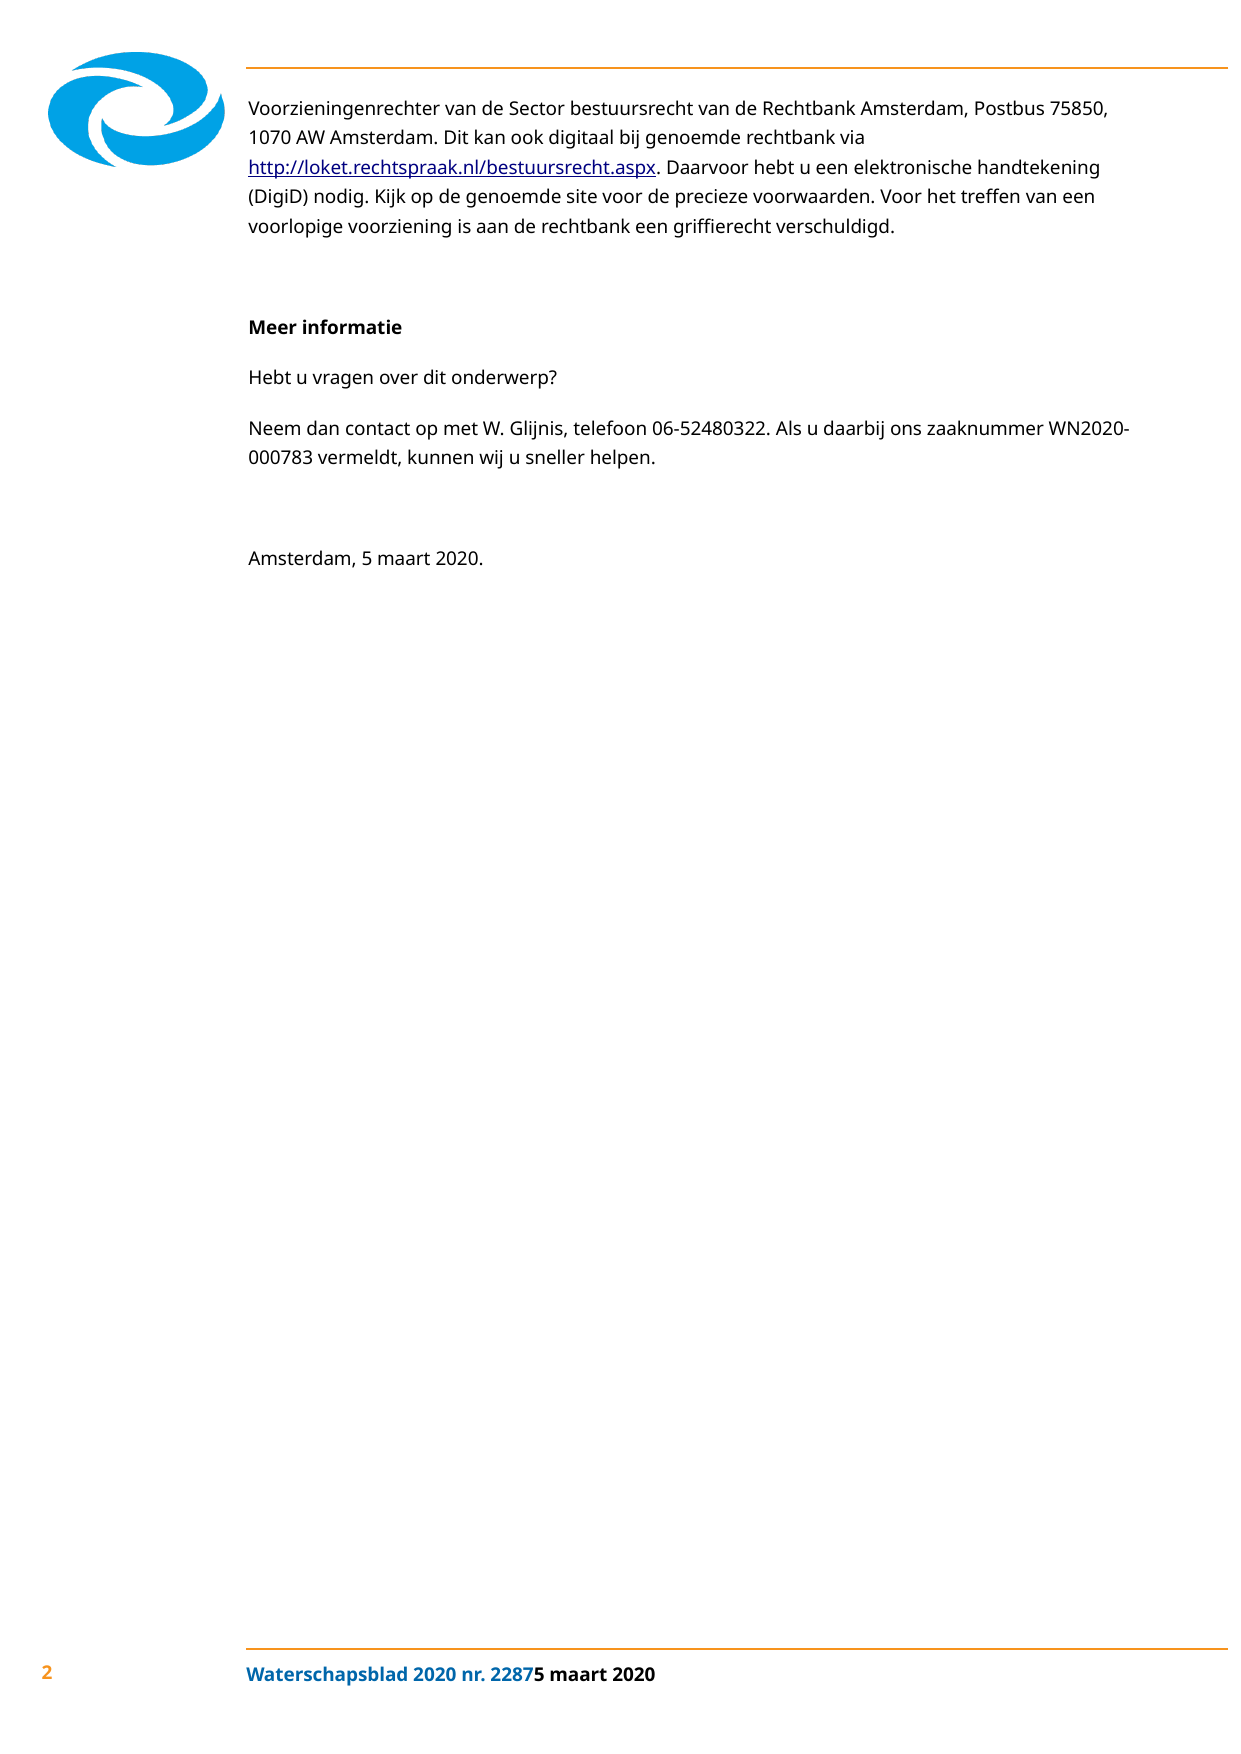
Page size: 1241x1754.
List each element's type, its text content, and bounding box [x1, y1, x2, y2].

text Neem dan contact op met W. Glijnis, telefoon 06-52480322. Als u daarbij ons zaaknummer WN2020-000783 vermeldt, kunnen wij u sneller helpen. [248, 415, 1152, 470]
text Hebt u vragen over dit onderwerp? [248, 364, 1152, 390]
text Meer informatie [248, 314, 1152, 340]
picture [41, 47, 231, 172]
text Amsterdam, 5 maart 2020. [248, 545, 1152, 571]
text Voorzieningenrechter van de Sector bestuursrecht van de Rechtbank Amsterdam, Postbus 75850, 1070 AW Amsterdam. Dit kan ook digitaal bij genoemde rechtbank via http://loket.rechtspraak.nl/bestuursrecht.aspx. Daarvoor hebt u een elektronische handtekening (DigiD) nodig. Kijk op de genoemde site voor de precieze voorwaarden. Voor het treffen van een voorlopige voorziening is aan de rechtbank een griffierecht verschuldigd. [248, 95, 1152, 239]
